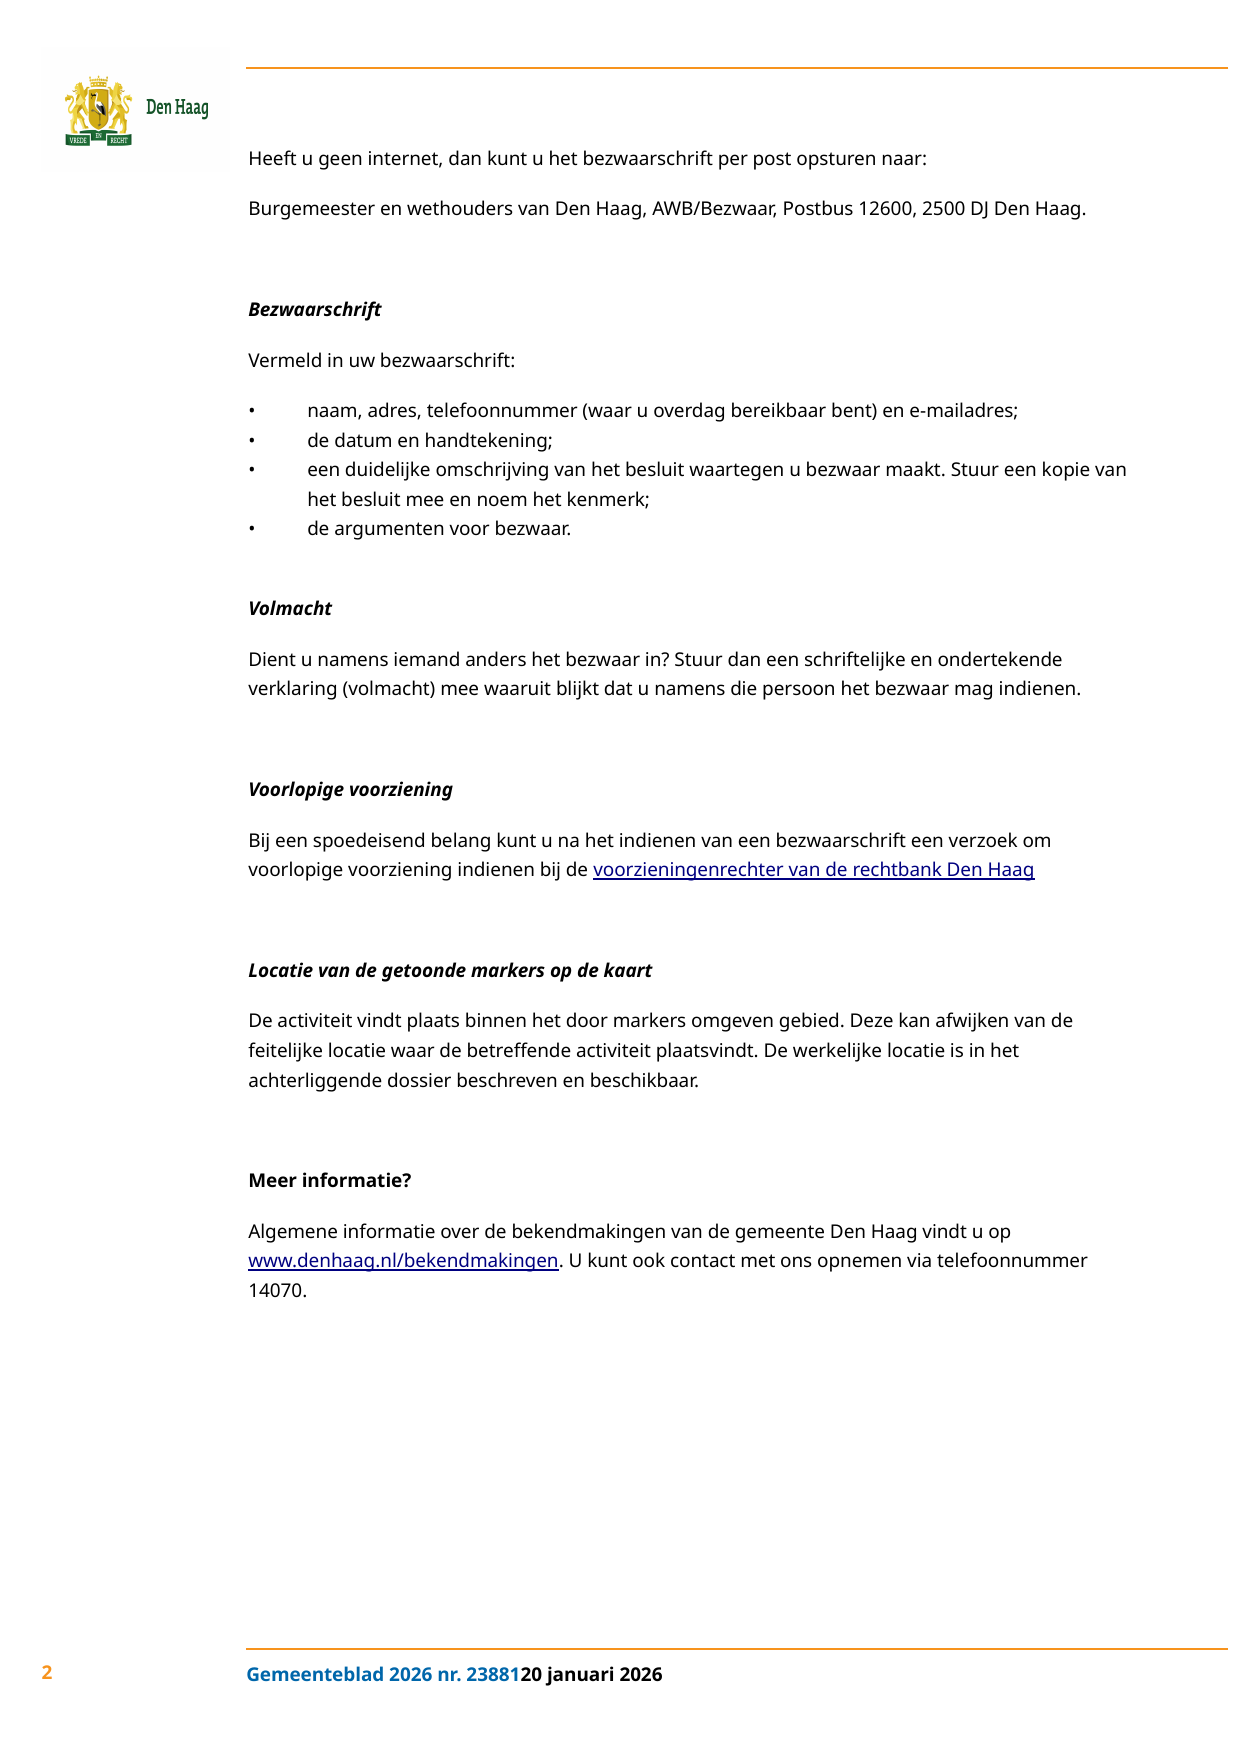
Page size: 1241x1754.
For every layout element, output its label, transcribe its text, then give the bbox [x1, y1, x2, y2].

text Meer informatie? [248, 1168, 1152, 1193]
list de argumenten voor bezwaar. [248, 516, 1152, 541]
list een duidelijke omschrijving van het besluit waartegen u bezwaar maakt. Stuur een kopie van het besluit mee en noem het kenmerk; [248, 456, 1152, 512]
text Voorlopige voorziening [248, 776, 1152, 802]
picture [41, 47, 231, 172]
list de datum en handtekening; [248, 427, 1152, 453]
text Algemene informatie over de bekendmakingen van de gemeente Den Haag vindt u op www.denhaag.nl/bekendmakingen. U kunt ook contact met ons opnemen via telefoonnummer 14070. [248, 1218, 1152, 1303]
text De activiteit vindt plaats binnen het door markers omgeven gebied. Deze kan afwijken van de feitelijke locatie waar de betreffende activiteit plaatsvindt. De werkelijke locatie is in het achterliggende dossier beschreven en beschikbaar. [248, 1008, 1152, 1093]
text Dient u namens iemand anders het bezwaar in? Stuur dan een schriftelijke en ondertekende verklaring (volmacht) mee waaruit blijkt dat u namens die persoon het bezwaar mag indienen. [248, 646, 1152, 701]
text Volmacht [248, 596, 1152, 621]
list naam, adres, telefoonnummer (waar u overdag bereikbaar bent) en e-mailadres; [248, 397, 1152, 423]
text Burgemeester en wethouders van Den Haag, AWB/Bezwaar, Postbus 12600, 2500 DJ Den Haag. [248, 196, 1152, 221]
text Locatie van de getoonde markers op de kaart [248, 957, 1152, 983]
text Bezwaarschrift [248, 296, 1152, 322]
text Vermeld in uw bezwaarschrift: [248, 347, 1152, 373]
text Bij een spoedeisend belang kunt u na het indienen van een bezwaarschrift een verzoek om voorlopige voorziening indienen bij de voorzieningenrechter van de rechtbank Den Haag [248, 827, 1152, 882]
text Heeft u geen internet, dan kunt u het bezwaarschrift per post opsturen naar: [248, 145, 1152, 171]
